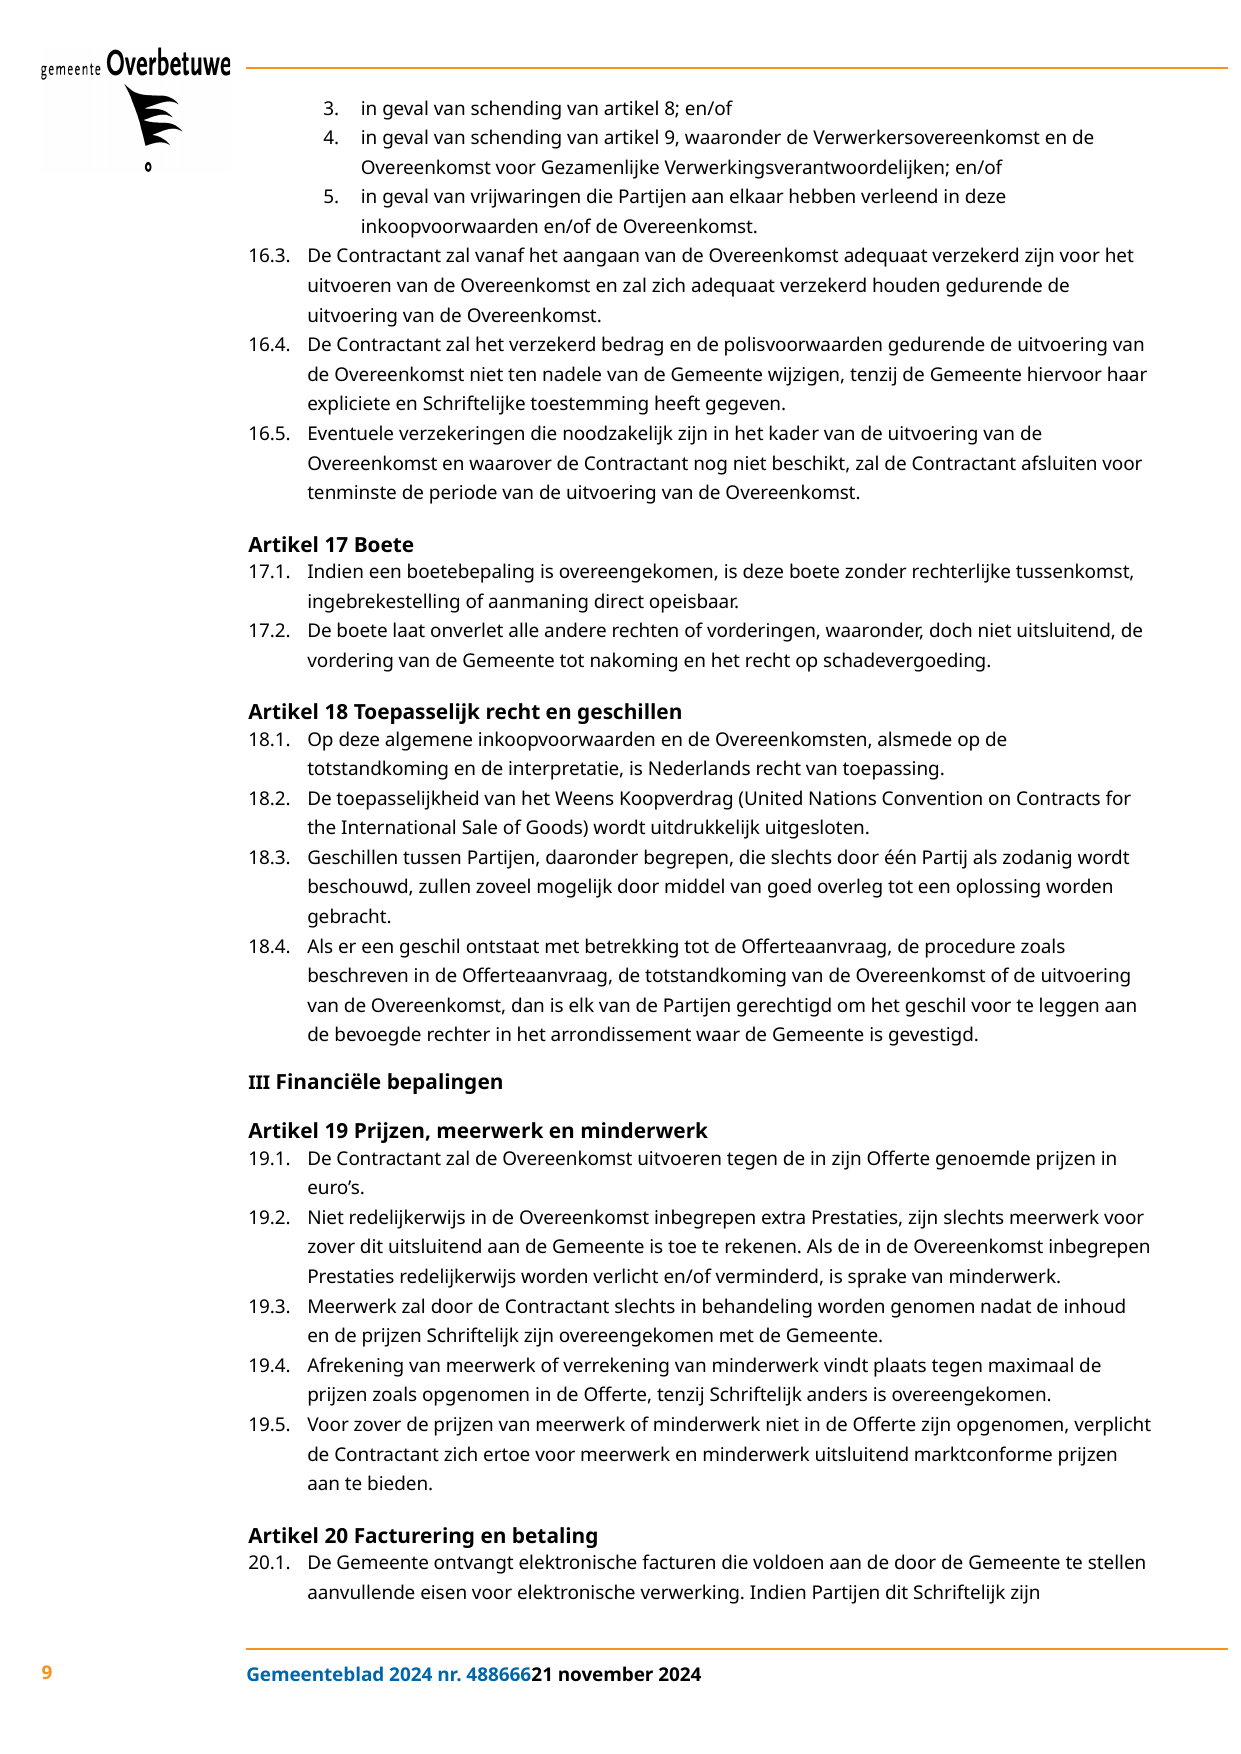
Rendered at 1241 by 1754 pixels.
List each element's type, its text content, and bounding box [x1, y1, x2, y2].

list De toepasselijkheid van het Weens Koopverdrag (United Nations Convention on Contracts for the International Sale of Goods) wordt uitdrukkelijk uitgesloten. [248, 785, 1152, 840]
list Op deze algemene inkoopvoorwaarden en de Overeenkomsten, alsmede op de totstandkoming en de interpretatie, is Nederlands recht van toepassing. [248, 726, 1152, 781]
list De boete laat onverlet alle andere rechten of vorderingen, waaronder, doch niet uitsluitend, de vordering van de Gemeente tot nakoming en het recht op schadevergoeding. [248, 617, 1152, 673]
list De Gemeente ontvangt elektronische facturen die voldoen aan de door de Gemeente te stellen aanvullende eisen voor elektronische verwerking. Indien Partijen dit Schriftelijk zijn [248, 1549, 1152, 1604]
text III Financiële bepalingen [248, 1067, 1152, 1096]
list Meerwerk zal door de Contractant slechts in behandeling worden genomen nadat de inhoud en de prijzen Schriftelijk zijn overeengekomen met de Gemeente. [248, 1293, 1152, 1348]
list De Contractant zal vanaf het aangaan van de Overeenkomst adequaat verzekerd zijn voor het uitvoeren van de Overeenkomst en zal zich adequaat verzekerd houden gedurende de uitvoering van de Overeenkomst. [248, 243, 1152, 328]
text Artikel 20 Facturering en betaling [248, 1521, 1152, 1549]
list Niet redelijkerwijs in de Overeenkomst inbegrepen extra Prestaties, zijn slechts meerwerk voor zover dit uitsluitend aan de Gemeente is toe te rekenen. Als de in de Overeenkomst inbegrepen Prestaties redelijkerwijs worden verlicht en/of verminderd, is sprake van minderwerk. [248, 1204, 1152, 1289]
picture [41, 47, 231, 172]
list in geval van schending van artikel 8; en/of [323, 95, 1152, 121]
list Voor zover de prijzen van meerwerk of minderwerk niet in de Offerte zijn opgenomen, verplicht de Contractant zich ertoe voor meerwerk en minderwerk uitsluitend marktconforme prijzen aan te bieden. [248, 1411, 1152, 1496]
list in geval van schending van artikel 9, waaronder de Verwerkersovereenkomst en de Overeenkomst voor Gezamenlijke Verwerkingsverantwoordelijken; en/of [323, 124, 1152, 180]
list Als er een geschil ontstaat met betrekking tot de Offerteaanvraag, de procedure zoals beschreven in de Offerteaanvraag, de totstandkoming van de Overeenkomst of de uitvoering van de Overeenkomst, dan is elk van de Partijen gerechtigd om het geschil voor te leggen aan de bevoegde rechter in het arrondissement waar de Gemeente is gevestigd. [248, 933, 1152, 1047]
list De Contractant zal het verzekerd bedrag en de polisvoorwaarden gedurende de uitvoering van de Overeenkomst niet ten nadele van de Gemeente wijzigen, tenzij de Gemeente hiervoor haar expliciete en Schriftelijke toestemming heeft gegeven. [248, 331, 1152, 416]
text Artikel 19 Prijzen, meerwerk en minderwerk [248, 1117, 1152, 1145]
list Afrekening van meerwerk of verrekening van minderwerk vindt plaats tegen maximaal de prijzen zoals opgenomen in de Offerte, tenzij Schriftelijk anders is overeengekomen. [248, 1352, 1152, 1407]
list Eventuele verzekeringen die noodzakelijk zijn in het kader van de uitvoering van de Overeenkomst en waarover de Contractant nog niet beschikt, zal de Contractant afsluiten voor tenminste de periode van de uitvoering van de Overeenkomst. [248, 420, 1152, 505]
list Geschillen tussen Partijen, daaronder begrepen, die slechts door één Partij als zodanig wordt beschouwd, zullen zoveel mogelijk door middel van goed overleg tot een oplossing worden gebracht. [248, 844, 1152, 929]
list in geval van vrijwaringen die Partijen aan elkaar hebben verleend in deze inkoopvoorwaarden en/of de Overeenkomst. [323, 183, 1152, 239]
list Indien een boetebepaling is overeengekomen, is deze boete zonder rechterlijke tussenkomst, ingebrekestelling of aanmaning direct opeisbaar. [248, 558, 1152, 613]
text Artikel 18 Toepasselijk recht en geschillen [248, 697, 1152, 726]
list De Contractant zal de Overeenkomst uitvoeren tegen de in zijn Offerte genoemde prijzen in euro’s. [248, 1145, 1152, 1200]
text Artikel 17 Boete [248, 530, 1152, 558]
